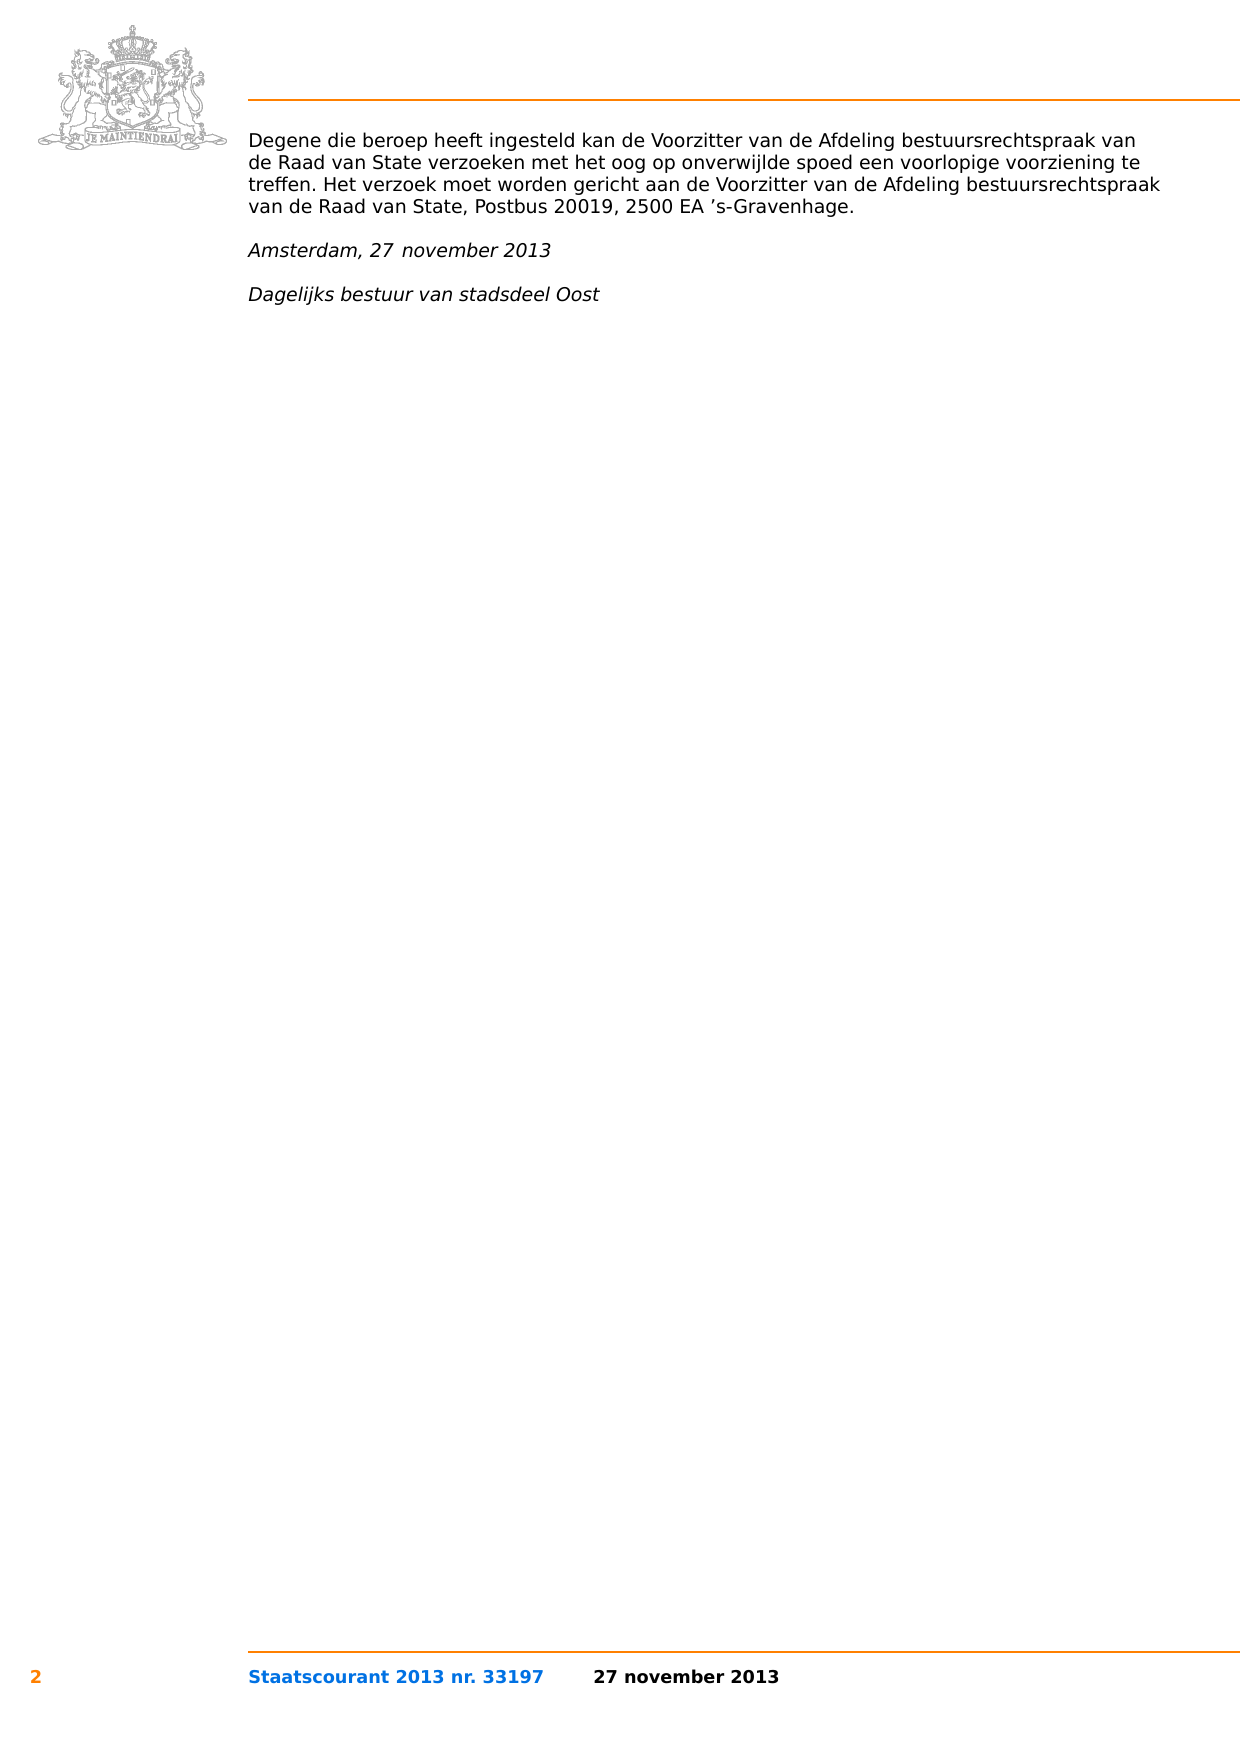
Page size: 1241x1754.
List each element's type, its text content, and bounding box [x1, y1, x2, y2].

picture [38, 25, 227, 150]
text Amsterdam, 27 november 2013 [248, 240, 1163, 262]
text Dagelijks bestuur van stadsdeel Oost [248, 283, 1163, 306]
text Degene die beroep heeft ingesteld kan de Voorzitter van de Afdeling bestuursrechtspraak van de Raad van State verzoeken met het oog op onverwijlde spoed een voorlopige voorziening te treffen. Het verzoek moet worden gericht aan de Voorzitter van de Afdeling bestuursrechtspraak van de Raad van State, Postbus 20019, 2500 EA ’s-Gravenhage. [248, 130, 1163, 218]
